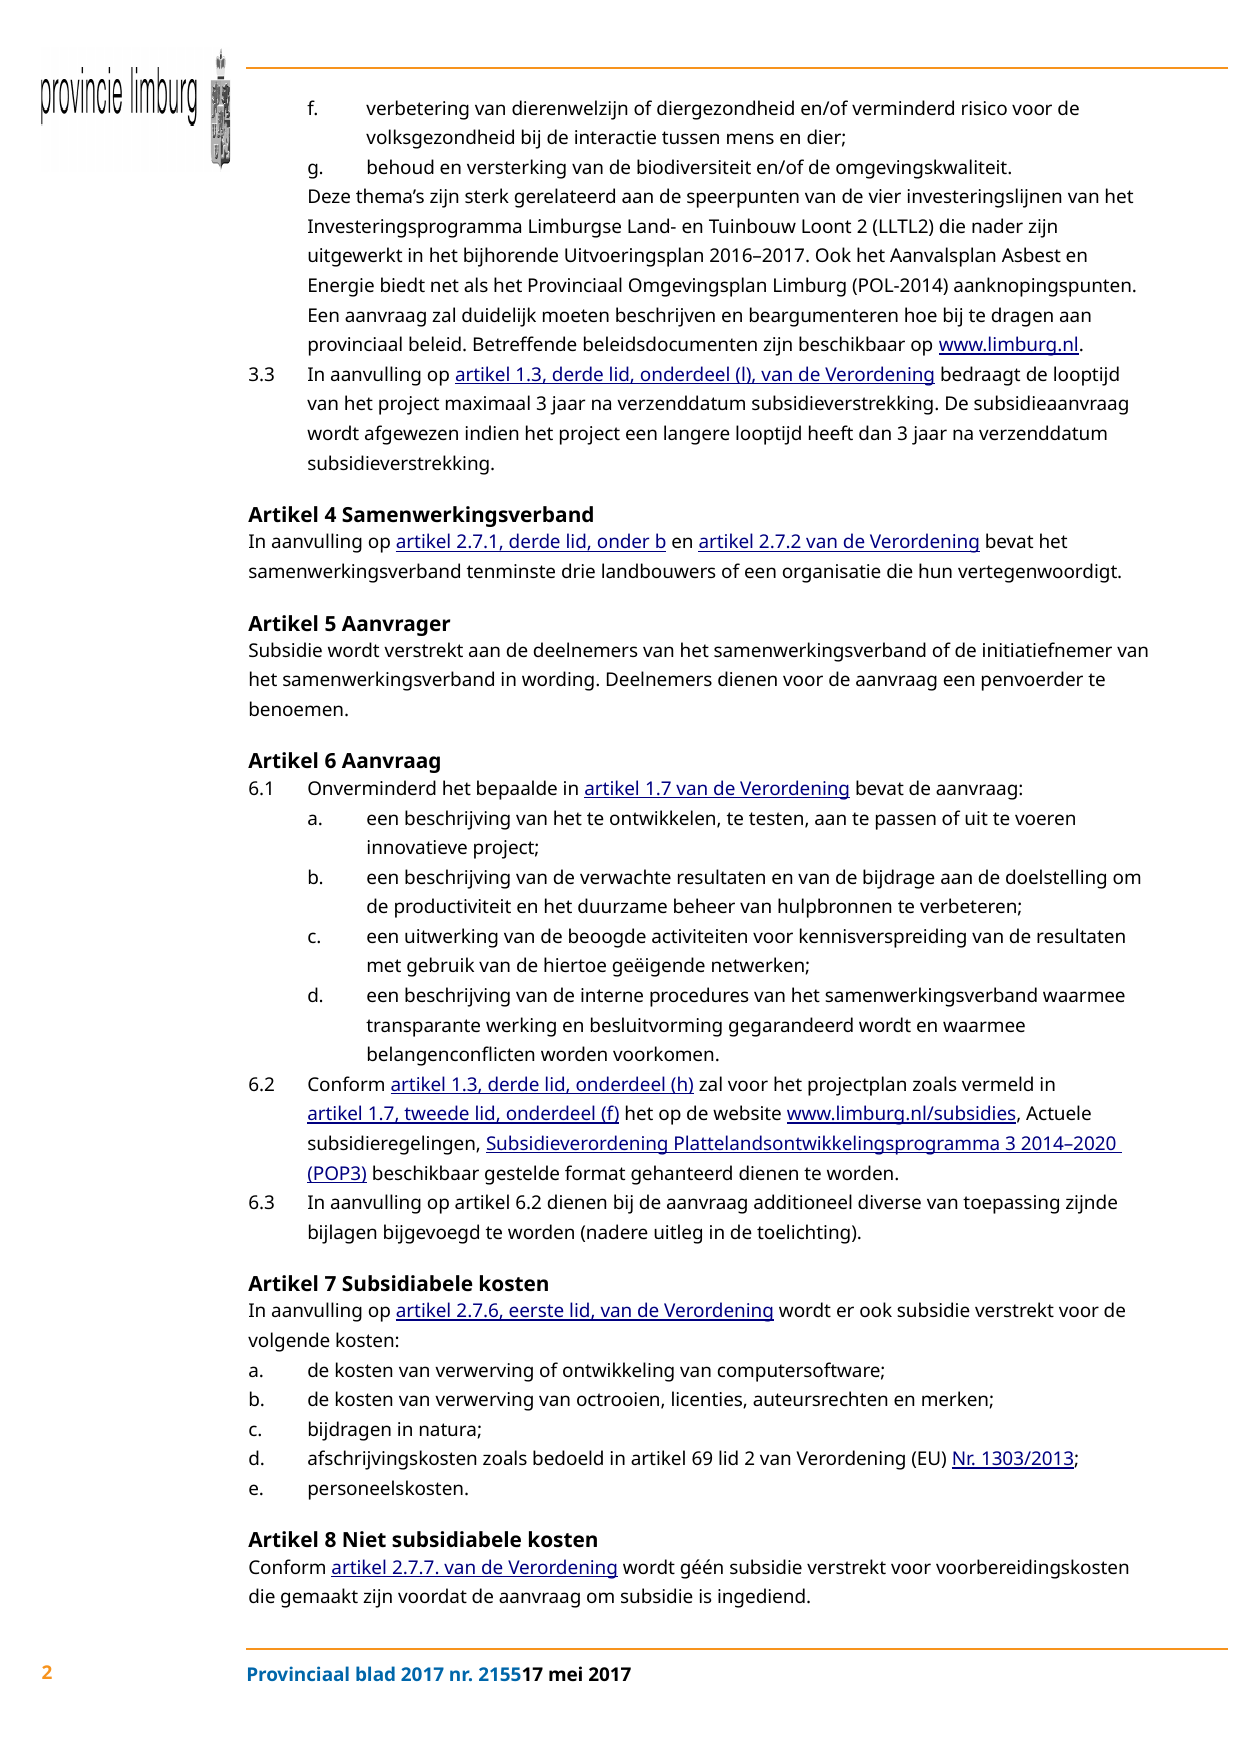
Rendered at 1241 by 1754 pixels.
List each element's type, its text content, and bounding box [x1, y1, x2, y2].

text In aanvulling op artikel 2.7.6, eerste lid, van de Verordening wordt er ook subsidie verstrekt voor de volgende kosten: [248, 1298, 1152, 1353]
list personeelskosten. [248, 1475, 1152, 1501]
list In aanvulling op artikel 1.3, derde lid, onderdeel (l), van de Verordening bedraagt de looptijd van het project maximaal 3 jaar na verzenddatum subsidieverstrekking. De subsidieaanvraag wordt afgewezen indien het project een langere looptijd heeft dan 3 jaar na verzenddatum subsidieverstrekking. [248, 361, 1152, 476]
text In aanvulling op artikel 2.7.1, derde lid, onder b en artikel 2.7.2 van de Verordening bevat het samenwerkingsverband tenminste drie landbouwers of een organisatie die hun vertegenwoordigt. [248, 529, 1152, 584]
list de kosten van verwerving of ontwikkeling van computersoftware; [248, 1357, 1152, 1383]
picture [41, 47, 231, 172]
list bijdragen in natura; [248, 1416, 1152, 1442]
list een uitwerking van de beoogde activiteiten voor kennisverspreiding van de resultaten met gebruik van de hiertoe geëigende netwerken; [307, 923, 1152, 978]
text Artikel 7 Subsidiabele kosten [248, 1269, 1152, 1298]
text Artikel 4 Samenwerkingsverband [248, 500, 1152, 529]
text Conform artikel 2.7.7. van de Verordening wordt géén subsidie verstrekt voor voorbereidingskosten die gemaakt zijn voordat de aanvraag om subsidie is ingediend. [248, 1554, 1152, 1609]
text Artikel 6 Aanvraag [248, 747, 1152, 775]
list een beschrijving van de verwachte resultaten en van de bijdrage aan de doelstelling om de productiviteit en het duurzame beheer van hulpbronnen te verbeteren; [307, 864, 1152, 919]
list Deze thema’s zijn sterk gerelateerd aan de speerpunten van de vier investeringslijnen van het Investeringsprogramma Limburgse Land- en Tuinbouw Loont 2 (LLTL2) die nader zijn uitgewerkt in het bijhorende Uitvoeringsplan 2016–2017. Ook het Aanvalsplan Asbest en Energie biedt net als het Provinciaal Omgevingsplan Limburg (POL-2014) aanknopingspunten. Een aanvraag zal duidelijk moeten beschrijven en beargumenteren hoe bij te dragen aan provinciaal beleid. Betreffende beleidsdocumenten zijn beschikbaar op www.limburg.nl. [248, 183, 1152, 357]
list een beschrijving van de interne procedures van het samenwerkingsverband waarmee transparante werking en besluitvorming gegarandeerd wordt en waarmee belangenconflicten worden voorkomen. [307, 982, 1152, 1067]
list In aanvulling op artikel 6.2 dienen bij de aanvraag additioneel diverse van toepassing zijnde bijlagen bijgevoegd te worden (nadere uitleg in de toelichting). [248, 1189, 1152, 1244]
text Subsidie wordt verstrekt aan de deelnemers van het samenwerkingsverband of de initiatiefnemer van het samenwerkingsverband in wording. Deelnemers dienen voor de aanvraag een penvoerder te benoemen. [248, 637, 1152, 722]
list de kosten van verwerving van octrooien, licenties, auteursrechten en merken; [248, 1386, 1152, 1412]
list een beschrijving van het te ontwikkelen, te testen, aan te passen of uit te voeren innovatieve project; [307, 805, 1152, 860]
text Artikel 8 Niet subsidiabele kosten [248, 1526, 1152, 1554]
list behoud en versterking van de biodiversiteit en/of de omgevingskwaliteit. [307, 154, 1152, 180]
list Onverminderd het bepaalde in artikel 1.7 van de Verordening bevat de aanvraag: [248, 775, 1152, 801]
text Artikel 5 Aanvrager [248, 609, 1152, 637]
list afschrijvingskosten zoals bedoeld in artikel 69 lid 2 van Verordening (EU) Nr. 1303/2013; [248, 1446, 1152, 1471]
list verbetering van dierenwelzijn of diergezondheid en/of verminderd risico voor de volksgezondheid bij de interactie tussen mens en dier; [307, 95, 1152, 150]
list Conform artikel 1.3, derde lid, onderdeel (h) zal voor het projectplan zoals vermeld in artikel 1.7, tweede lid, onderdeel (f) het op de website www.limburg.nl/subsidies, Actuele subsidieregelingen, Subsidieverordening Plattelandsontwikkelingsprogramma 3 2014–2020 (POP3) beschikbaar gestelde format gehanteerd dienen te worden. [248, 1071, 1152, 1185]
